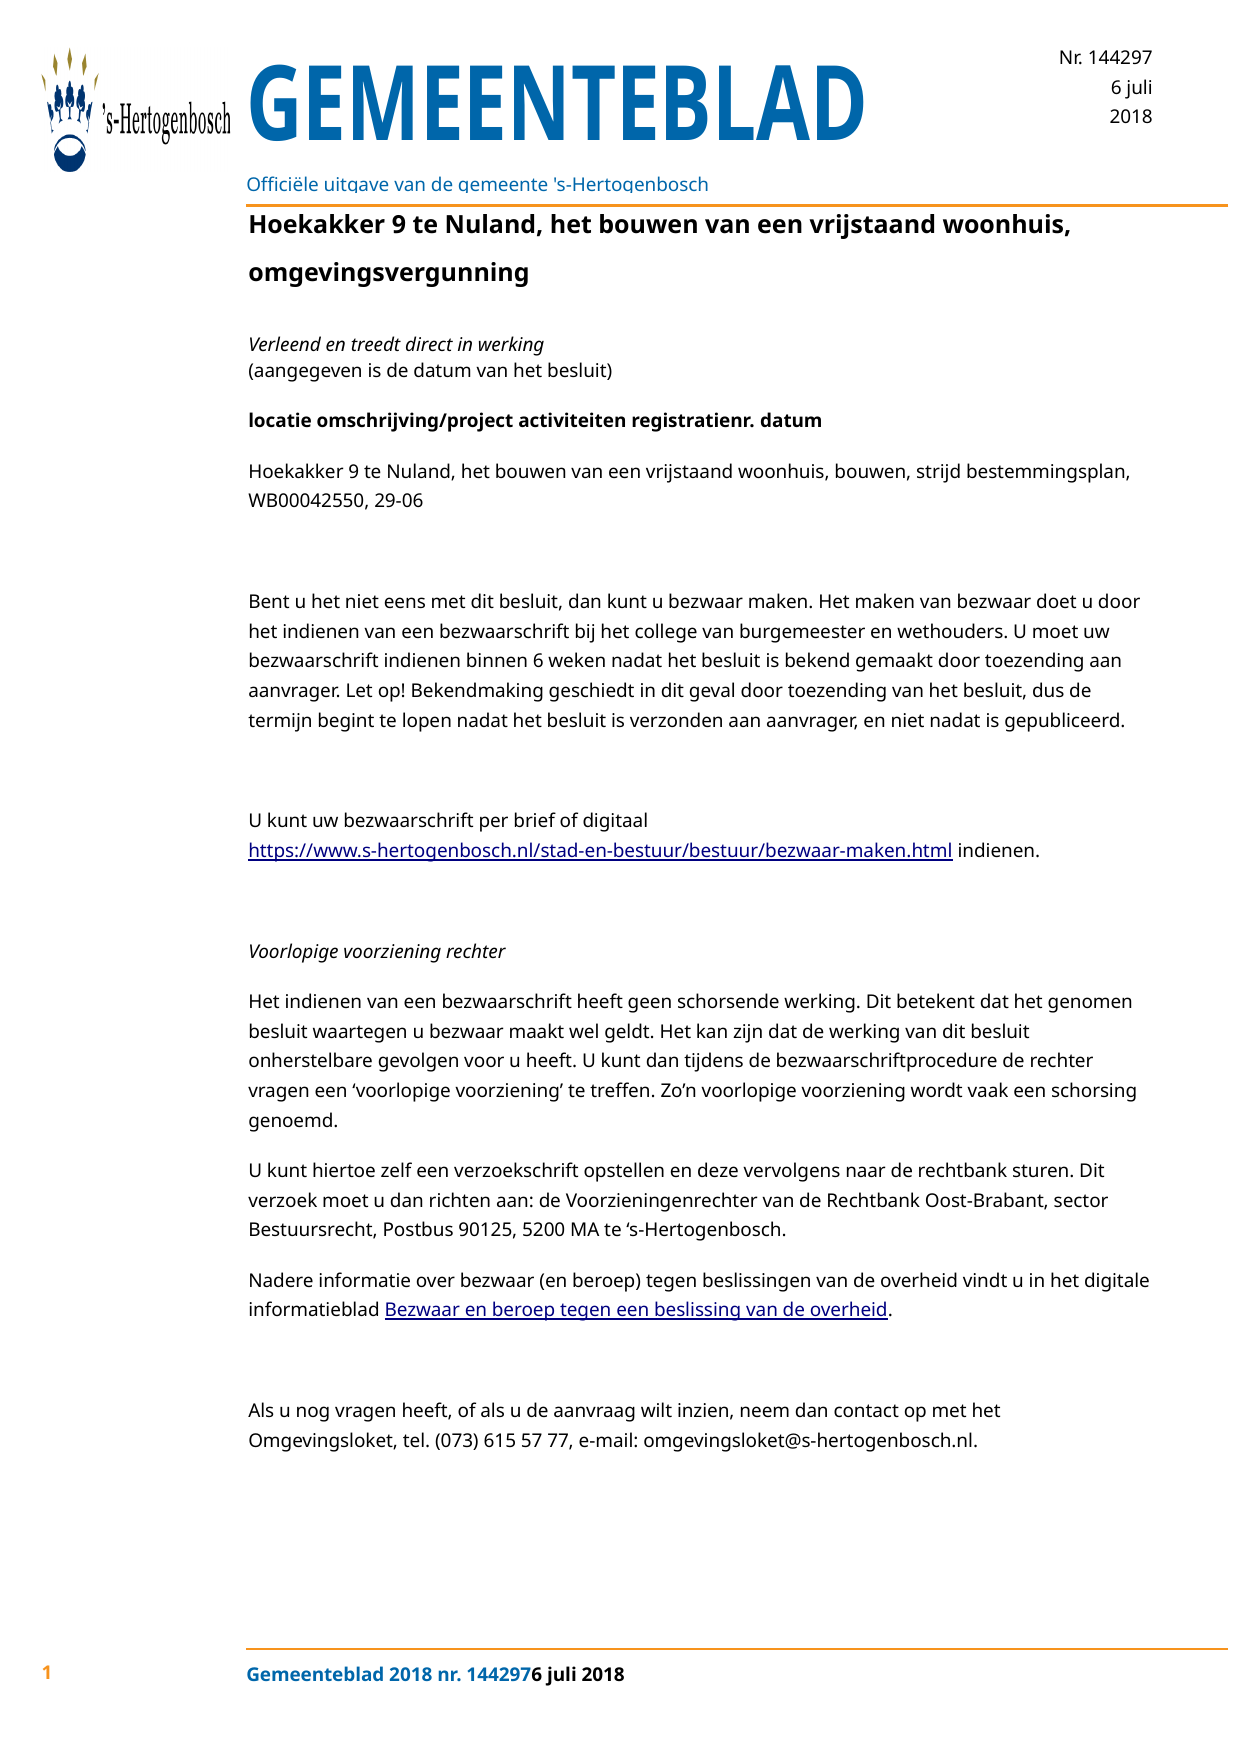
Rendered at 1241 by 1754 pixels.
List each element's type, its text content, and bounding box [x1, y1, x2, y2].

picture [41, 47, 231, 172]
text Nadere informatie over bezwaar (en beroep) tegen beslissingen van de overheid vindt u in het digitale informatieblad Bezwaar en beroep tegen een beslissing van de overheid. [248, 1267, 1152, 1322]
text Verleend en treedt direct in werking [248, 331, 1152, 357]
text Bent u het niet eens met dit besluit, dan kunt u bezwaar maken. Het maken van bezwaar doet u door het indienen van een bezwaarschrift bij het college van burgemeester en wethouders. U moet uw bezwaarschrift indienen binnen 6 weken nadat het besluit is bekend gemaakt door toezending aan aanvrager. Let op! Bekendmaking geschiedt in dit geval door toezending van het besluit, dus de termijn begint te lopen nadat het besluit is verzonden aan aanvrager, en niet nadat is gepubliceerd. [248, 588, 1152, 732]
text (aangegeven is de datum van het besluit) [248, 357, 1152, 383]
text U kunt hiertoe zelf een verzoekschrift opstellen en deze vervolgens naar de rechtbank sturen. Dit verzoek moet u dan richten aan: de Voorzieningenrechter van de Rechtbank Oost-Brabant, sector Bestuursrecht, Postbus 90125, 5200 MA te ‘s-Hertogenbosch. [248, 1157, 1152, 1242]
text Voorlopige voorziening rechter [248, 938, 1152, 964]
text locatie omschrijving/project activiteiten registratienr. datum [248, 408, 1152, 433]
text Hoekakker 9 te Nuland, het bouwen van een vrijstaand woonhuis, omgevingsvergunning [248, 207, 1152, 288]
text Als u nog vragen heeft, of als u de aanvraag wilt inzien, neem dan contact op met het Omgevingsloket, tel. (073) 615 57 77, e-mail: omgevingsloket@s-hertogenbosch.nl. [248, 1397, 1152, 1452]
text Hoekakker 9 te Nuland, het bouwen van een vrijstaand woonhuis, bouwen, strijd bestemmingsplan, WB00042550, 29-06 [248, 458, 1152, 513]
text U kunt uw bezwaarschrift per brief of digitaal https://www.s-hertogenbosch.nl/stad-en-bestuur/bestuur/bezwaar-maken.html indienen. [248, 808, 1152, 863]
text Het indienen van een bezwaarschrift heeft geen schorsende werking. Dit betekent dat het genomen besluit waartegen u bezwaar maakt wel geldt. Het kan zijn dat de werking van dit besluit onherstelbare gevolgen voor u heeft. U kunt dan tijdens de bezwaarschriftprocedure de rechter vragen een ‘voorlopige voorziening’ te treffen. Zo’n voorlopige voorziening wordt vaak een schorsing genoemd. [248, 988, 1152, 1132]
